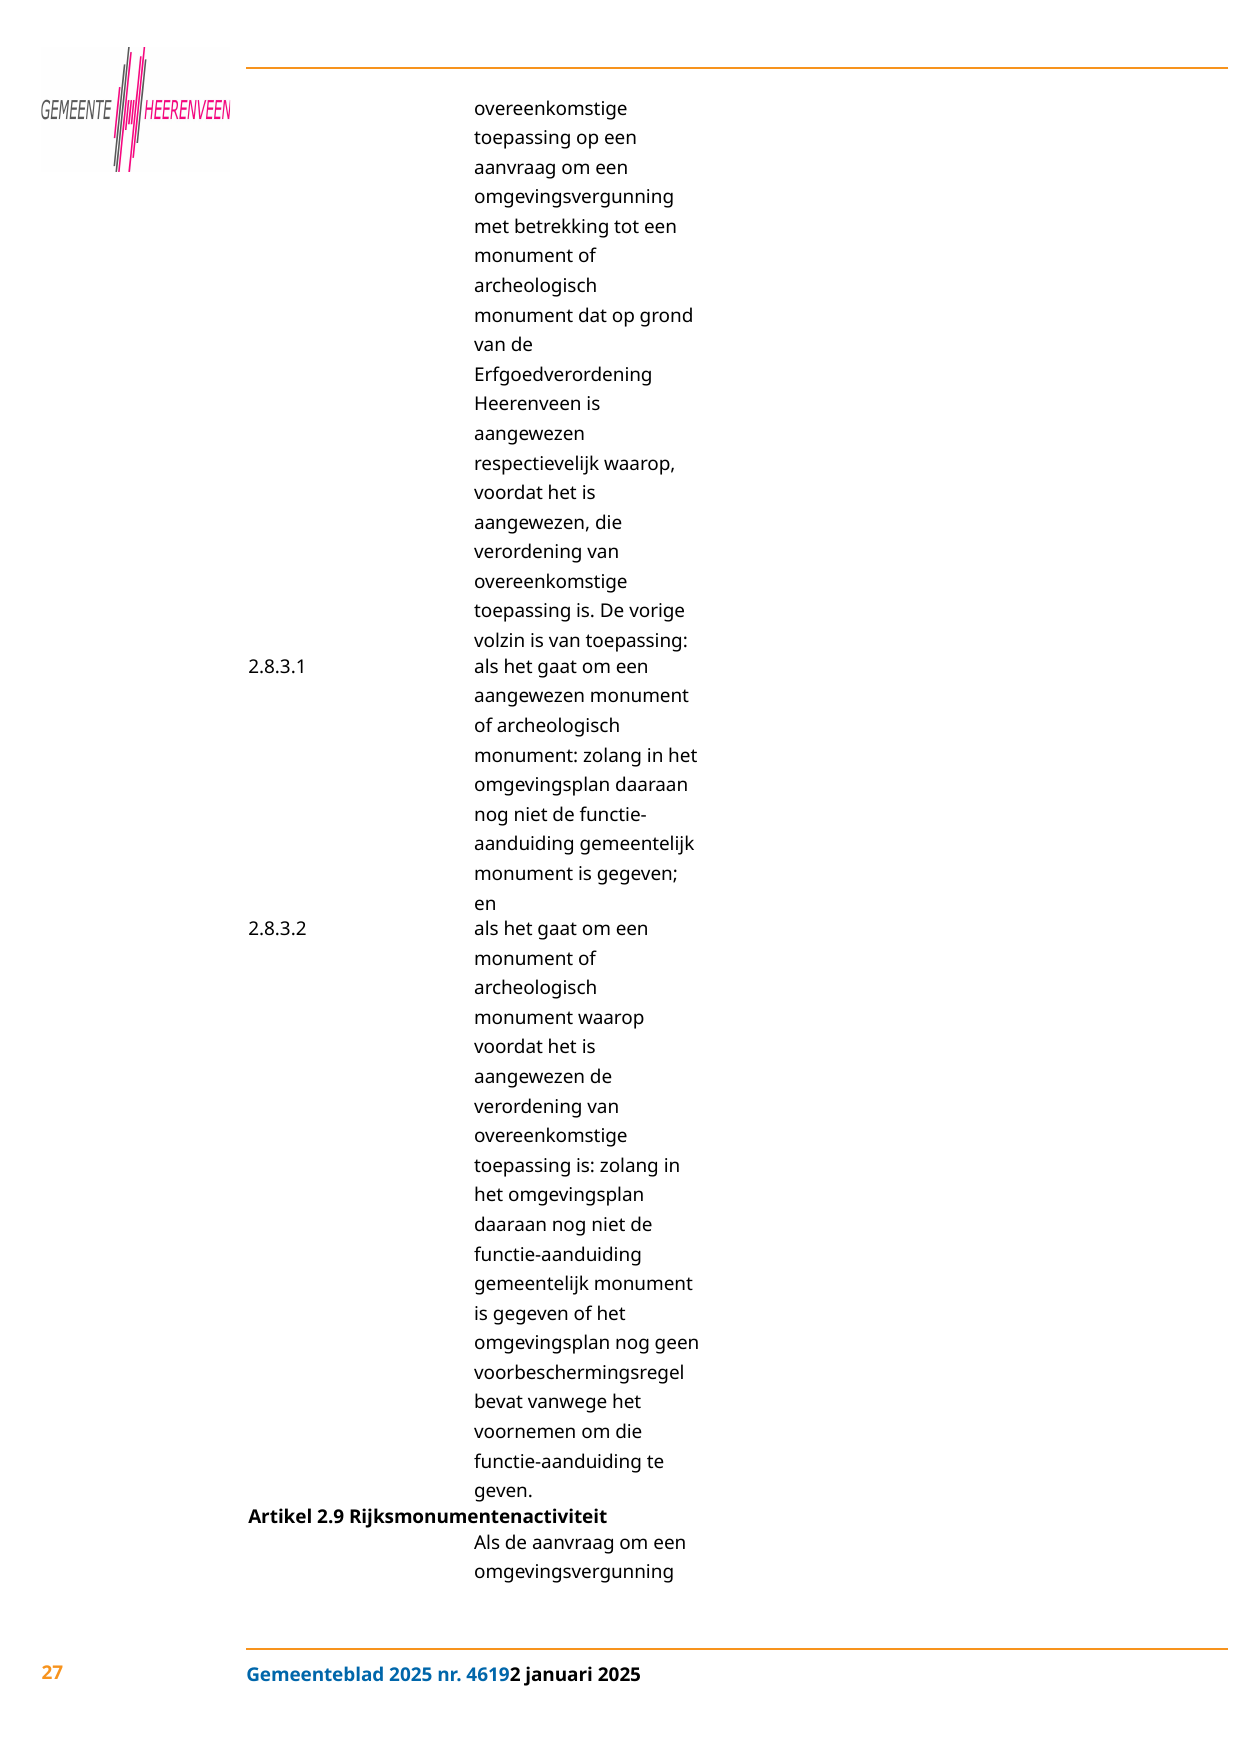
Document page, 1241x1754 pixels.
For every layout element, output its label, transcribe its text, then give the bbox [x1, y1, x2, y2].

table_cell [248, 95, 474, 653]
table_cell overeenkomstige toepassing op een aanvraag om een omgevingsvergunning met betrekking tot een monument of archeologisch monument dat op grond van de Erfgoedverordening Heerenveen is aangewezen respectievelijk waarop, voordat het is aangewezen, die verordening van overeenkomstige toepassing is. De vorige volzin is van toepassing: [474, 95, 700, 653]
table_cell [926, 95, 1152, 653]
table_cell 2.8.3.1 [248, 653, 474, 915]
table_cell als het gaat om een aangewezen monument of archeologisch monument: zolang in het omgevingsplan daaraan nog niet de functie-aanduiding gemeentelijk monument is gegeven; en [474, 653, 700, 915]
picture [41, 47, 231, 172]
table_cell 2.8.3.2 [248, 915, 474, 1503]
table_cell [700, 1529, 926, 1584]
table_cell [700, 653, 926, 915]
table_cell [700, 915, 926, 1503]
table_cell [926, 1503, 1152, 1529]
table_cell [700, 95, 926, 653]
table_cell Artikel 2.9 Rijksmonumentenactiviteit [248, 1503, 926, 1529]
table_cell Als de aanvraag om een omgevingsvergunning [474, 1529, 700, 1584]
table_cell [248, 1529, 474, 1584]
table_cell [926, 915, 1152, 1503]
table_cell [926, 1529, 1152, 1584]
table_cell [926, 653, 1152, 915]
table_cell als het gaat om een monument of archeologisch monument waarop voordat het is aangewezen de verordening van overeenkomstige toepassing is: zolang in het omgevingsplan daaraan nog niet de functie-aanduiding gemeentelijk monument is gegeven of het omgevingsplan nog geen voorbeschermingsregel bevat vanwege het voornemen om die functie-aanduiding te geven. [474, 915, 700, 1503]
